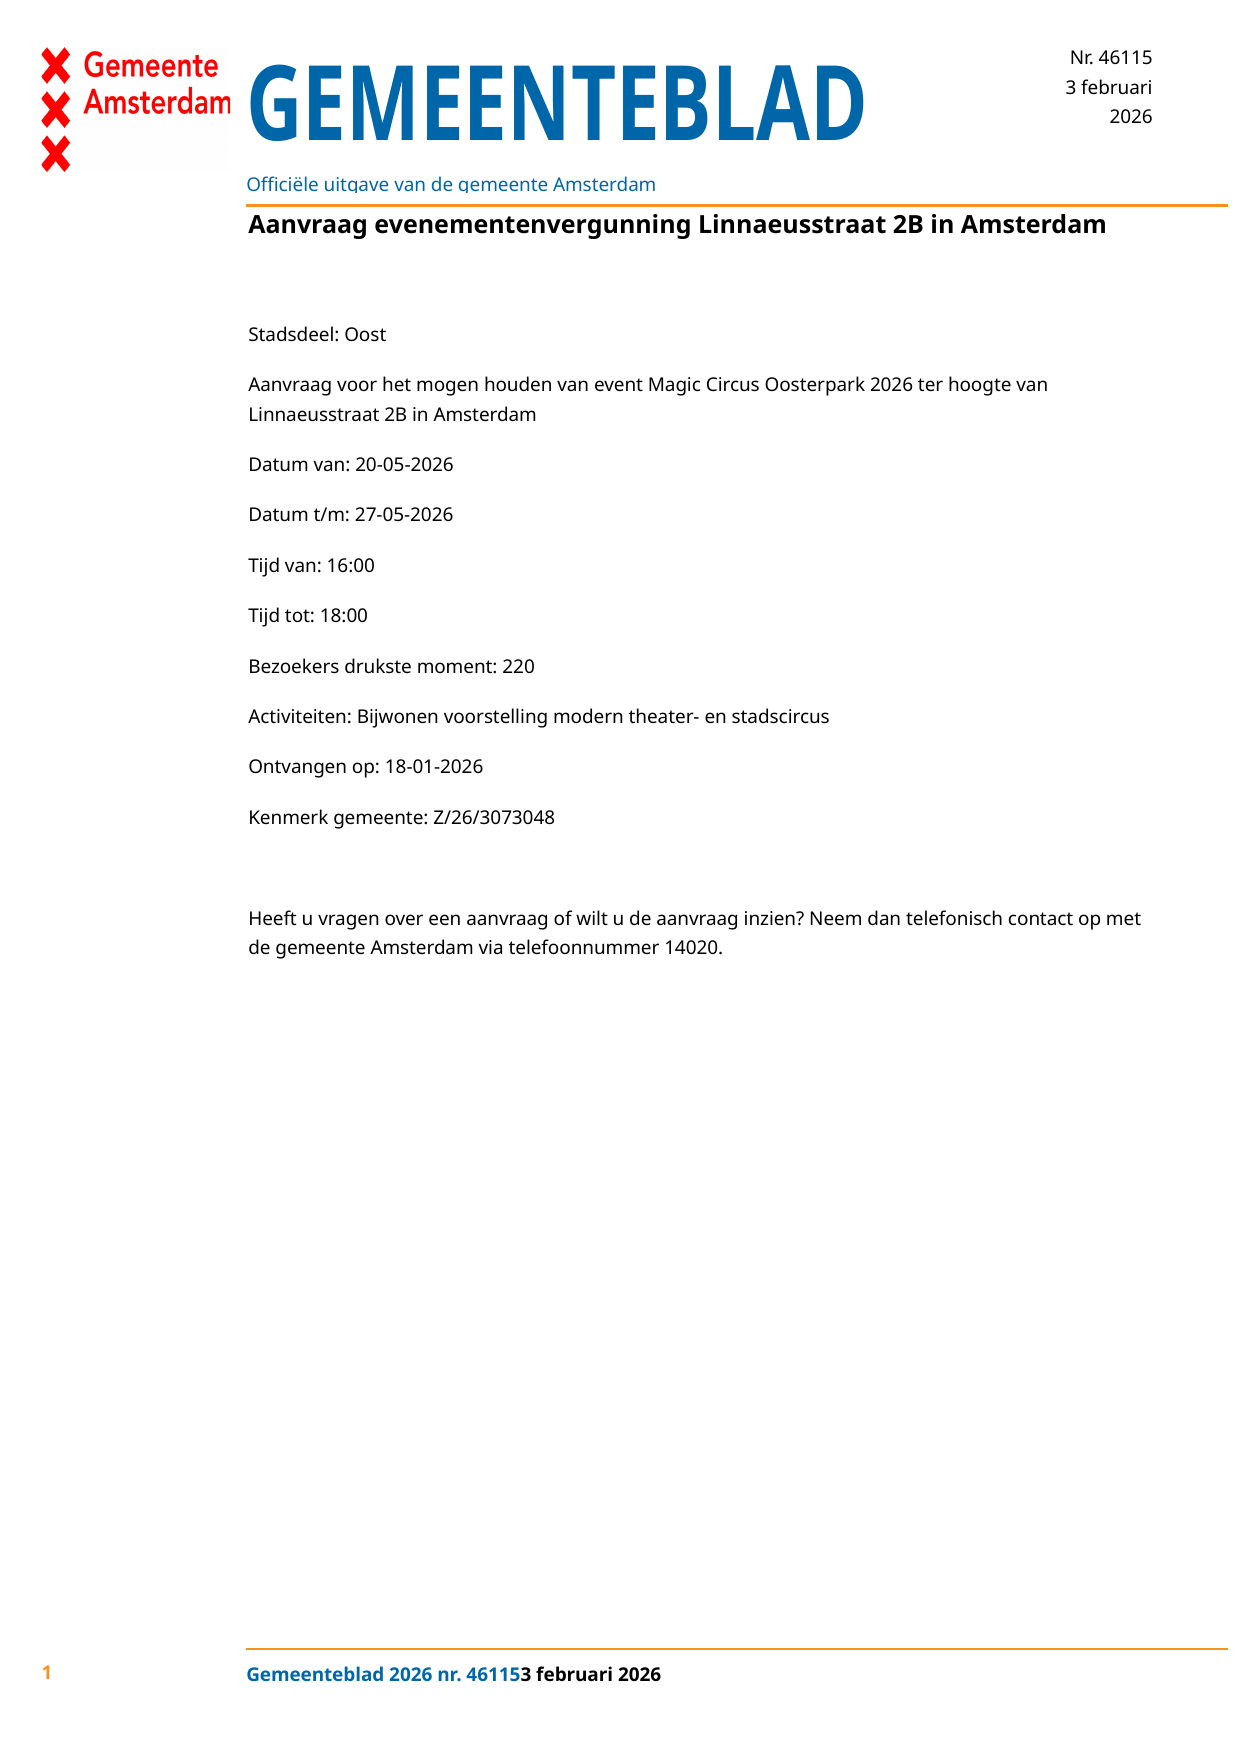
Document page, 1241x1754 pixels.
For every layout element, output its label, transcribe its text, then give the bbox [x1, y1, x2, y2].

text Activiteiten: Bijwonen voorstelling modern theater- en stadscircus [248, 703, 1152, 729]
text Datum t/m: 27-05-2026 [248, 502, 1152, 527]
text Aanvraag evenementenvergunning Linnaeusstraat 2B in Amsterdam [248, 207, 1152, 241]
text Aanvraag voor het mogen houden van event Magic Circus Oosterpark 2026 ter hoogte van Linnaeusstraat 2B in Amsterdam [248, 371, 1152, 426]
text Tijd van: 16:00 [248, 552, 1152, 578]
picture [41, 47, 231, 172]
text Stadsdeel: Oost [248, 321, 1152, 346]
text Bezoekers drukste moment: 220 [248, 653, 1152, 678]
text Ontvangen op: 18-01-2026 [248, 754, 1152, 779]
text Tijd tot: 18:00 [248, 602, 1152, 628]
text Datum van: 20-05-2026 [248, 451, 1152, 477]
text Kenmerk gemeente: Z/26/3073048 [248, 804, 1152, 830]
text Heeft u vragen over een aanvraag of wilt u de aanvraag inzien? Neem dan telefonisch contact op met de gemeente Amsterdam via telefoonnummer 14020. [248, 905, 1152, 960]
